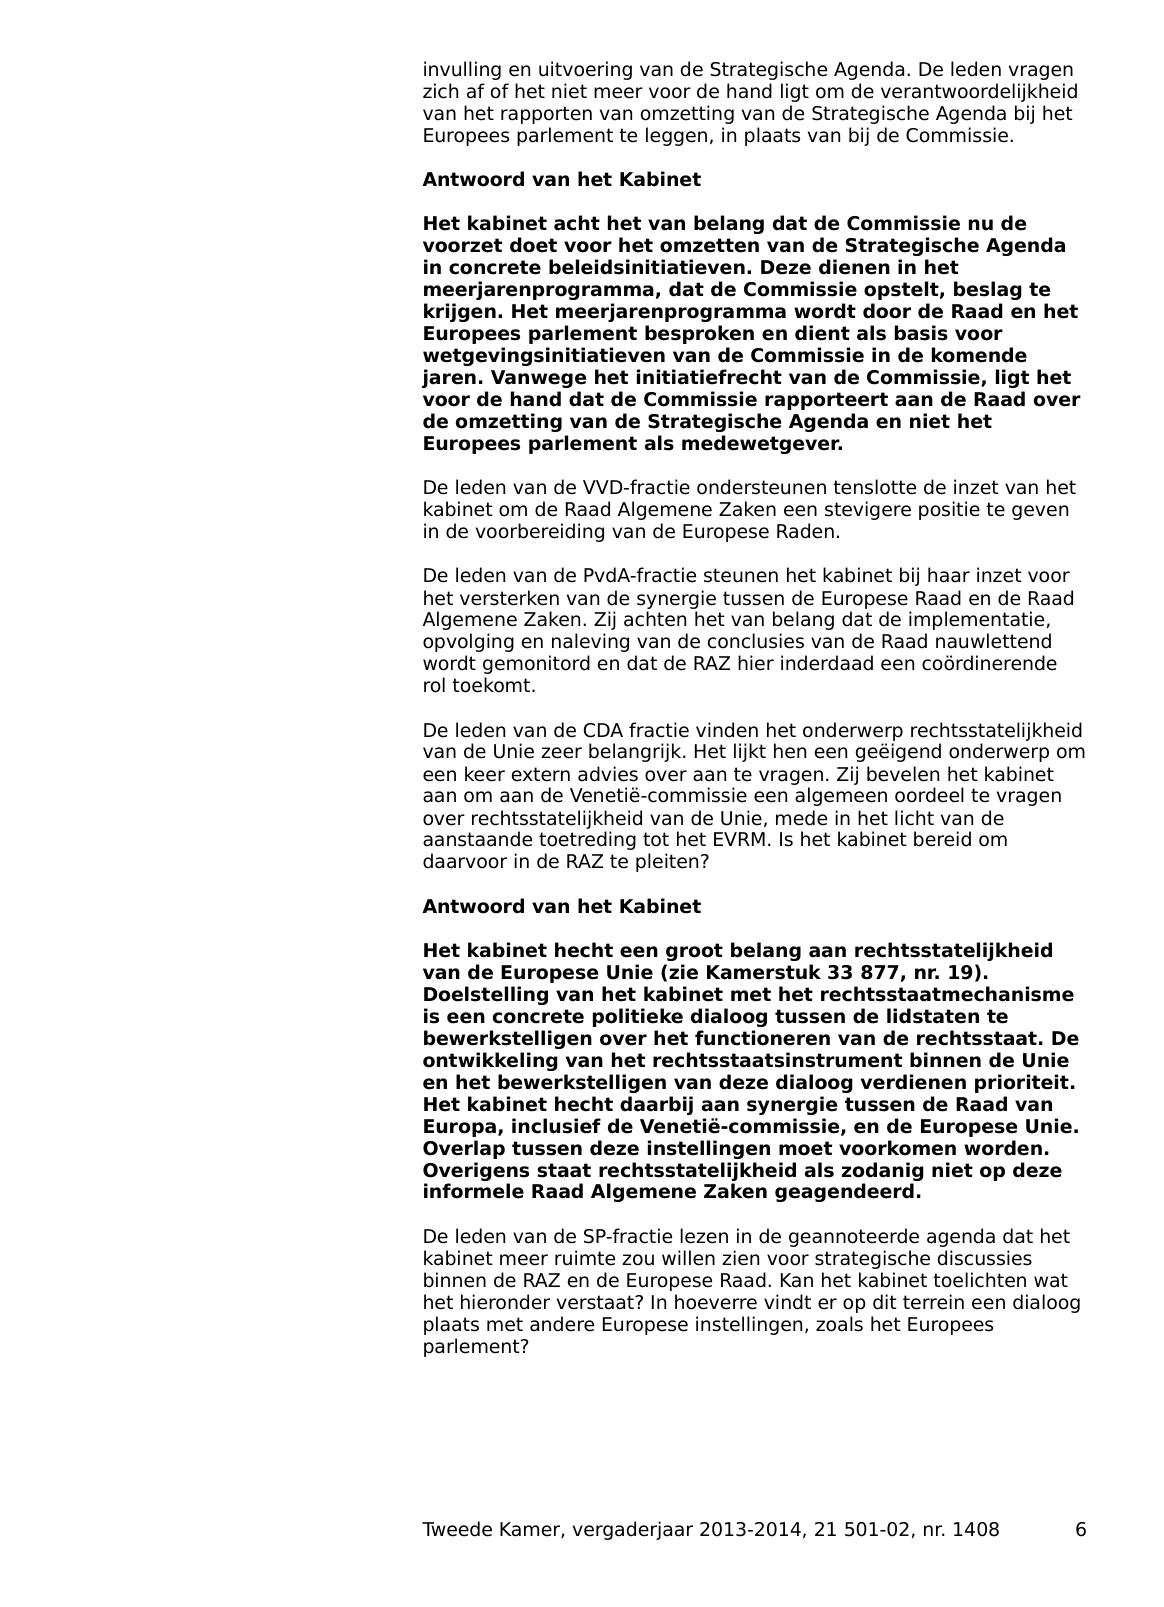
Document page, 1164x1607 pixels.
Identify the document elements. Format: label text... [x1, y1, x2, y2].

text De leden van de SP-fractie lezen in de geannoteerde agenda dat het kabinet meer ruimte zou willen zien voor strategische discussies binnen de RAZ en de Europese Raad. Kan het kabinet toelichten wat het hieronder verstaat? In hoeverre vindt er op dit terrein een dialoog plaats met andere Europese instellingen, zoals het Europees parlement? [422, 1226, 1087, 1357]
text De leden van de CDA fractie vinden het onderwerp rechtsstatelijkheid van de Unie zeer belangrijk. Het lijkt hen een geëigend onderwerp om een keer extern advies over aan te vragen. Zij bevelen het kabinet aan om aan de Venetië-commissie een algemeen oordeel te vragen over rechtsstatelijkheid van de Unie, mede in het licht van de aanstaande toetreding tot het EVRM. Is het kabinet bereid om daarvoor in de RAZ te pleiten? [422, 719, 1087, 873]
text Het kabinet hecht een groot belang aan rechtsstatelijkheid van de Europese Unie (zie Kamerstuk 33 877, nr. 19). Doelstelling van het kabinet met het rechtsstaatmechanisme is een concrete politieke dialoog tussen de lidstaten te bewerkstelligen over het functioneren van de rechtsstaat. De ontwikkeling van het rechtsstaatsinstrument binnen de Unie en het bewerkstelligen van deze dialoog verdienen prioriteit. Het kabinet hecht daarbij aan synergie tussen de Raad van Europa, inclusief de Venetië-commissie, en de Europese Unie. Overlap tussen deze instellingen moet voorkomen worden. Overigens staat rechtsstatelijkheid als zodanig niet op deze informele Raad Algemene Zaken geagendeerd. [422, 940, 1087, 1203]
subtitle Antwoord van het Kabinet [422, 896, 1087, 917]
text De leden van de PvdA-fractie steunen het kabinet bij haar inzet voor het versterken van de synergie tussen de Europese Raad en de Raad Algemene Zaken. Zij achten het van belang dat de implementatie, opvolging en naleving van de conclusies van de Raad nauwlettend wordt gemonitord en dat de RAZ hier inderdaad een coördinerende rol toekomt. [422, 565, 1087, 697]
text invulling en uitvoering van de Strategische Agenda. De leden vragen zich af of het niet meer voor de hand ligt om de verantwoordelijkheid van het rapporten van omzetting van de Strategische Agenda bij het Europees parlement te leggen, in plaats van bij de Commissie. [422, 59, 1087, 147]
text Het kabinet acht het van belang dat de Commissie nu de voorzet doet voor het omzetten van de Strategische Agenda in concrete beleidsinitiatieven. Deze dienen in het meerjarenprogramma, dat de Commissie opstelt, beslag te krijgen. Het meerjarenprogramma wordt door de Raad en het Europees parlement besproken en dient als basis voor wetgevingsinitiatieven van de Commissie in de komende jaren. Vanwege het initiatiefrecht van de Commissie, ligt het voor de hand dat de Commissie rapporteert aan de Raad over de omzetting van de Strategische Agenda en niet het Europees parlement als medewetgever. [422, 213, 1087, 455]
text De leden van de VVD-fractie ondersteunen tenslotte de inzet van het kabinet om de Raad Algemene Zaken een stevigere positie te geven in de voorbereiding van de Europese Raden. [422, 477, 1087, 543]
subtitle Antwoord van het Kabinet [422, 169, 1087, 191]
